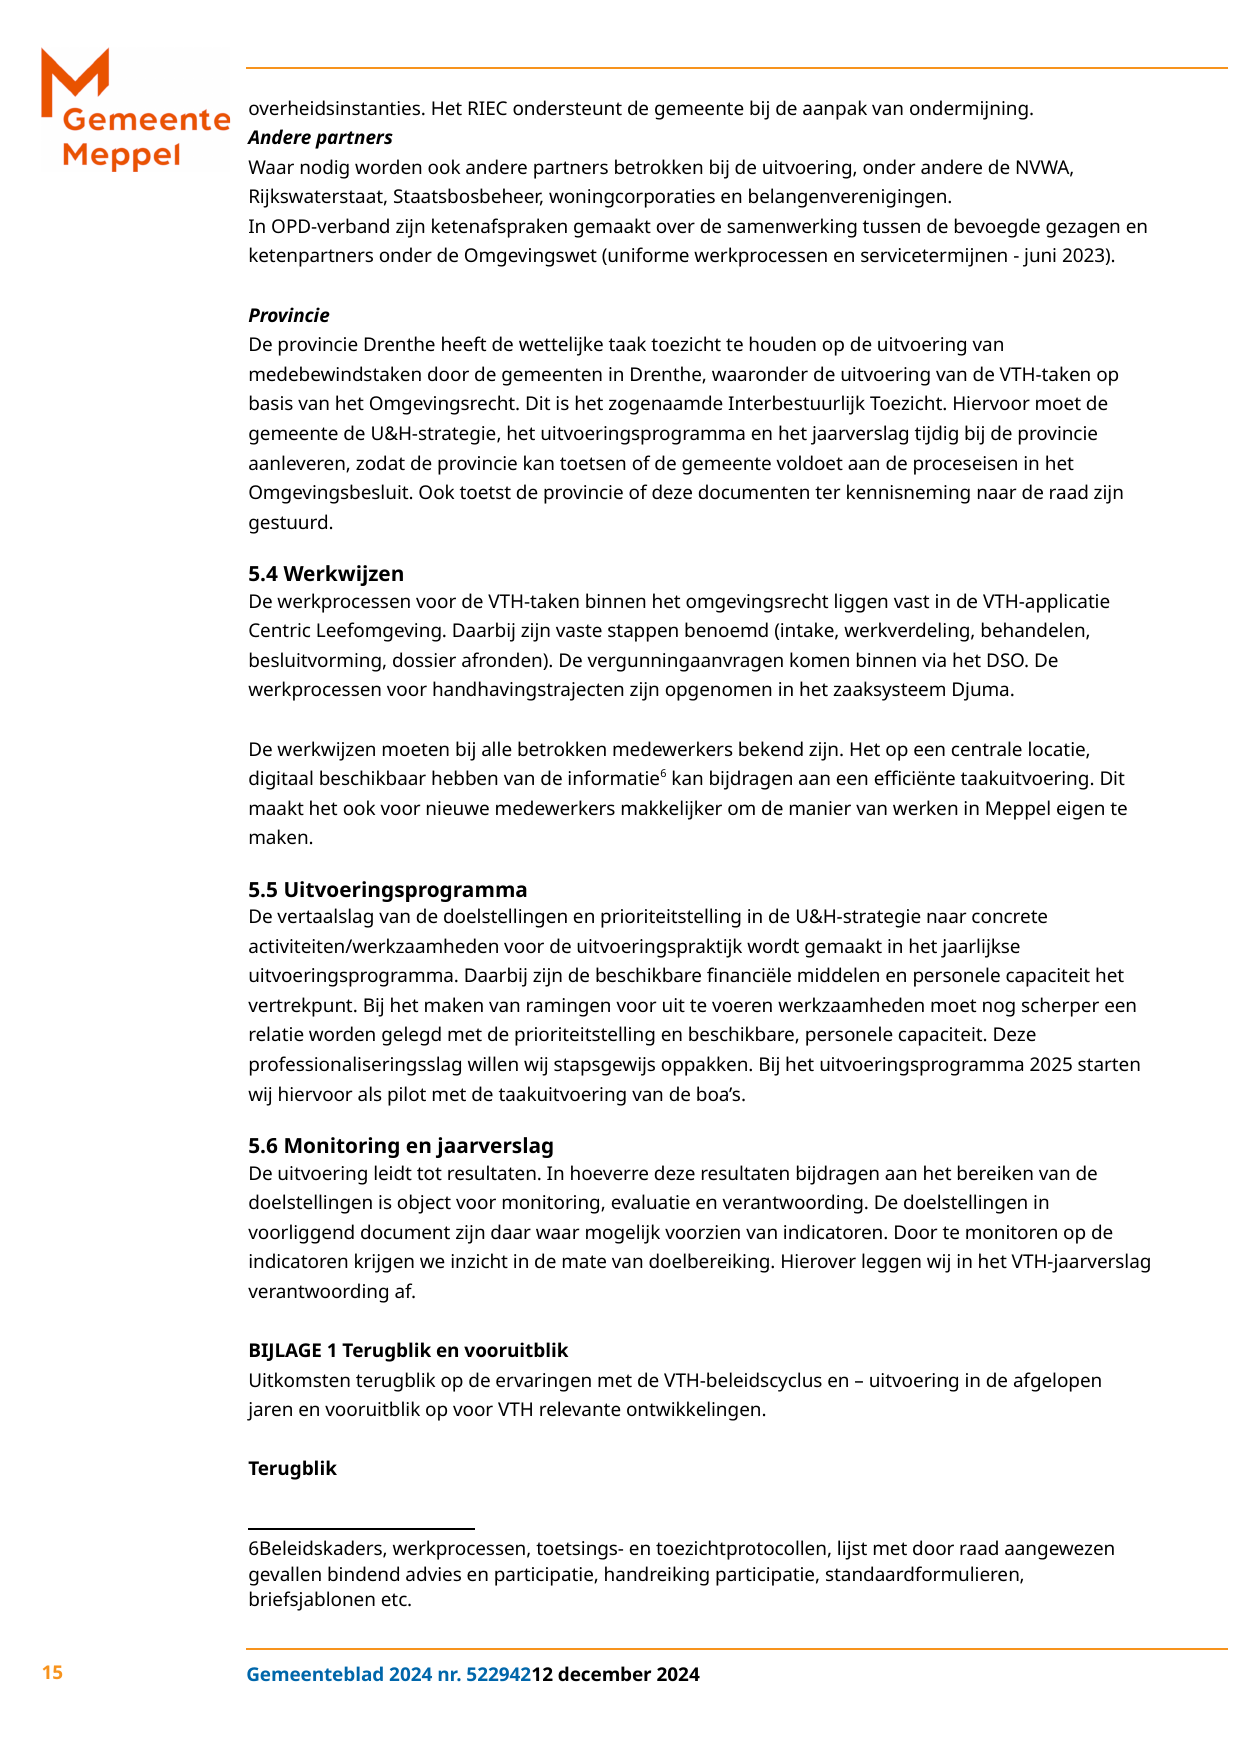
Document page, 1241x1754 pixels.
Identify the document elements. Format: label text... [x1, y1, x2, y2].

text 5.6 Monitoring en jaarverslag [248, 1131, 1152, 1160]
text Terugblik [248, 1456, 1152, 1481]
text De vertaalslag van de doelstellingen en prioriteitstelling in de U&H-strategie naar concrete activiteiten/werkzaamheden voor de uitvoeringspraktijk wordt gemaakt in het jaarlijkse uitvoeringsprogramma. Daarbij zijn de beschikbare financiële middelen en personele capaciteit het vertrekpunt. Bij het maken van ramingen voor uit te voeren werkzaamheden moet nog scherper een relatie worden gelegd met de prioriteitstelling en beschikbare, personele capaciteit. Deze professionaliseringsslag willen wij stapsgewijs oppakken. Bij het uitvoeringsprogramma 2025 starten wij hiervoor als pilot met de taakuitvoering van de boa’s. [248, 903, 1152, 1107]
picture [41, 47, 231, 172]
text Waar nodig worden ook andere partners betrokken bij de uitvoering, onder andere de NVWA, Rijkswaterstaat, Staatsbosbeheer, woningcorporaties en belangenverenigingen. [248, 154, 1152, 209]
text Andere partners [248, 124, 1152, 150]
text 5.4 Werkwijzen [248, 559, 1152, 588]
text De uitvoering leidt tot resultaten. In hoeverre deze resultaten bijdragen aan het bereiken van de doelstellingen is object voor monitoring, evaluatie en verantwoording. De doelstellingen in voorliggend document zijn daar waar mogelijk voorzien van indicatoren. Door te monitoren op de indicatoren krijgen we inzicht in de mate van doelbereiking. Hierover leggen wij in het VTH-jaarverslag verantwoording af. [248, 1160, 1152, 1304]
text De werkwijzen moeten bij alle betrokken medewerkers bekend zijn. Het op een centrale locatie, digitaal beschikbaar hebben van de informatie kan bijdragen aan een efficiënte taakuitvoering. Dit maakt het ook voor nieuwe medewerkers makkelijker om de manier van werken in Meppel eigen te maken. [248, 736, 1152, 850]
text BIJLAGE 1 Terugblik en vooruitblik [248, 1337, 1152, 1363]
text overheidsinstanties. Het RIEC ondersteunt de gemeente bij de aanpak van ondermijning. [248, 95, 1152, 121]
text Beleidskaders, werkprocessen, toetsings- en toezichtprotocollen, lijst met door raad aangewezen gevallen bindend advies en participatie, handreiking participatie, standaardformulieren, briefsjablonen etc. [248, 1535, 1152, 1612]
text Uitkomsten terugblik op de ervaringen met de VTH-beleidscyclus en – uitvoering in de afgelopen jaren en vooruitblik op voor VTH relevante ontwikkelingen. [248, 1367, 1152, 1422]
text 5.5 Uitvoeringsprogramma [248, 875, 1152, 903]
text Provincie [248, 302, 1152, 328]
text De provincie Drenthe heeft de wettelijke taak toezicht te houden op de uitvoering van medebewindstaken door de gemeenten in Drenthe, waaronder de uitvoering van de VTH-taken op basis van het Omgevingsrecht. Dit is het zogenaamde Interbestuurlijk Toezicht. Hiervoor moet de gemeente de U&H-strategie, het uitvoeringsprogramma en het jaarverslag tijdig bij de provincie aanleveren, zodat de provincie kan toetsen of de gemeente voldoet aan de proceseisen in het Omgevingsbesluit. Ook toetst de provincie of deze documenten ter kennisneming naar de raad zijn gestuurd. [248, 331, 1152, 535]
text In OPD-verband zijn ketenafspraken gemaakt over de samenwerking tussen de bevoegde gezagen en ketenpartners onder de Omgevingswet (uniforme werkprocessen en servicetermijnen - juni 2023). [248, 213, 1152, 268]
text De werkprocessen voor de VTH-taken binnen het omgevingsrecht liggen vast in de VTH-applicatie Centric Leefomgeving. Daarbij zijn vaste stappen benoemd (intake, werkverdeling, behandelen, besluitvorming, dossier afronden). De vergunningaanvragen komen binnen via het DSO. De werkprocessen voor handhavingstrajecten zijn opgenomen in het zaaksysteem Djuma. [248, 588, 1152, 702]
